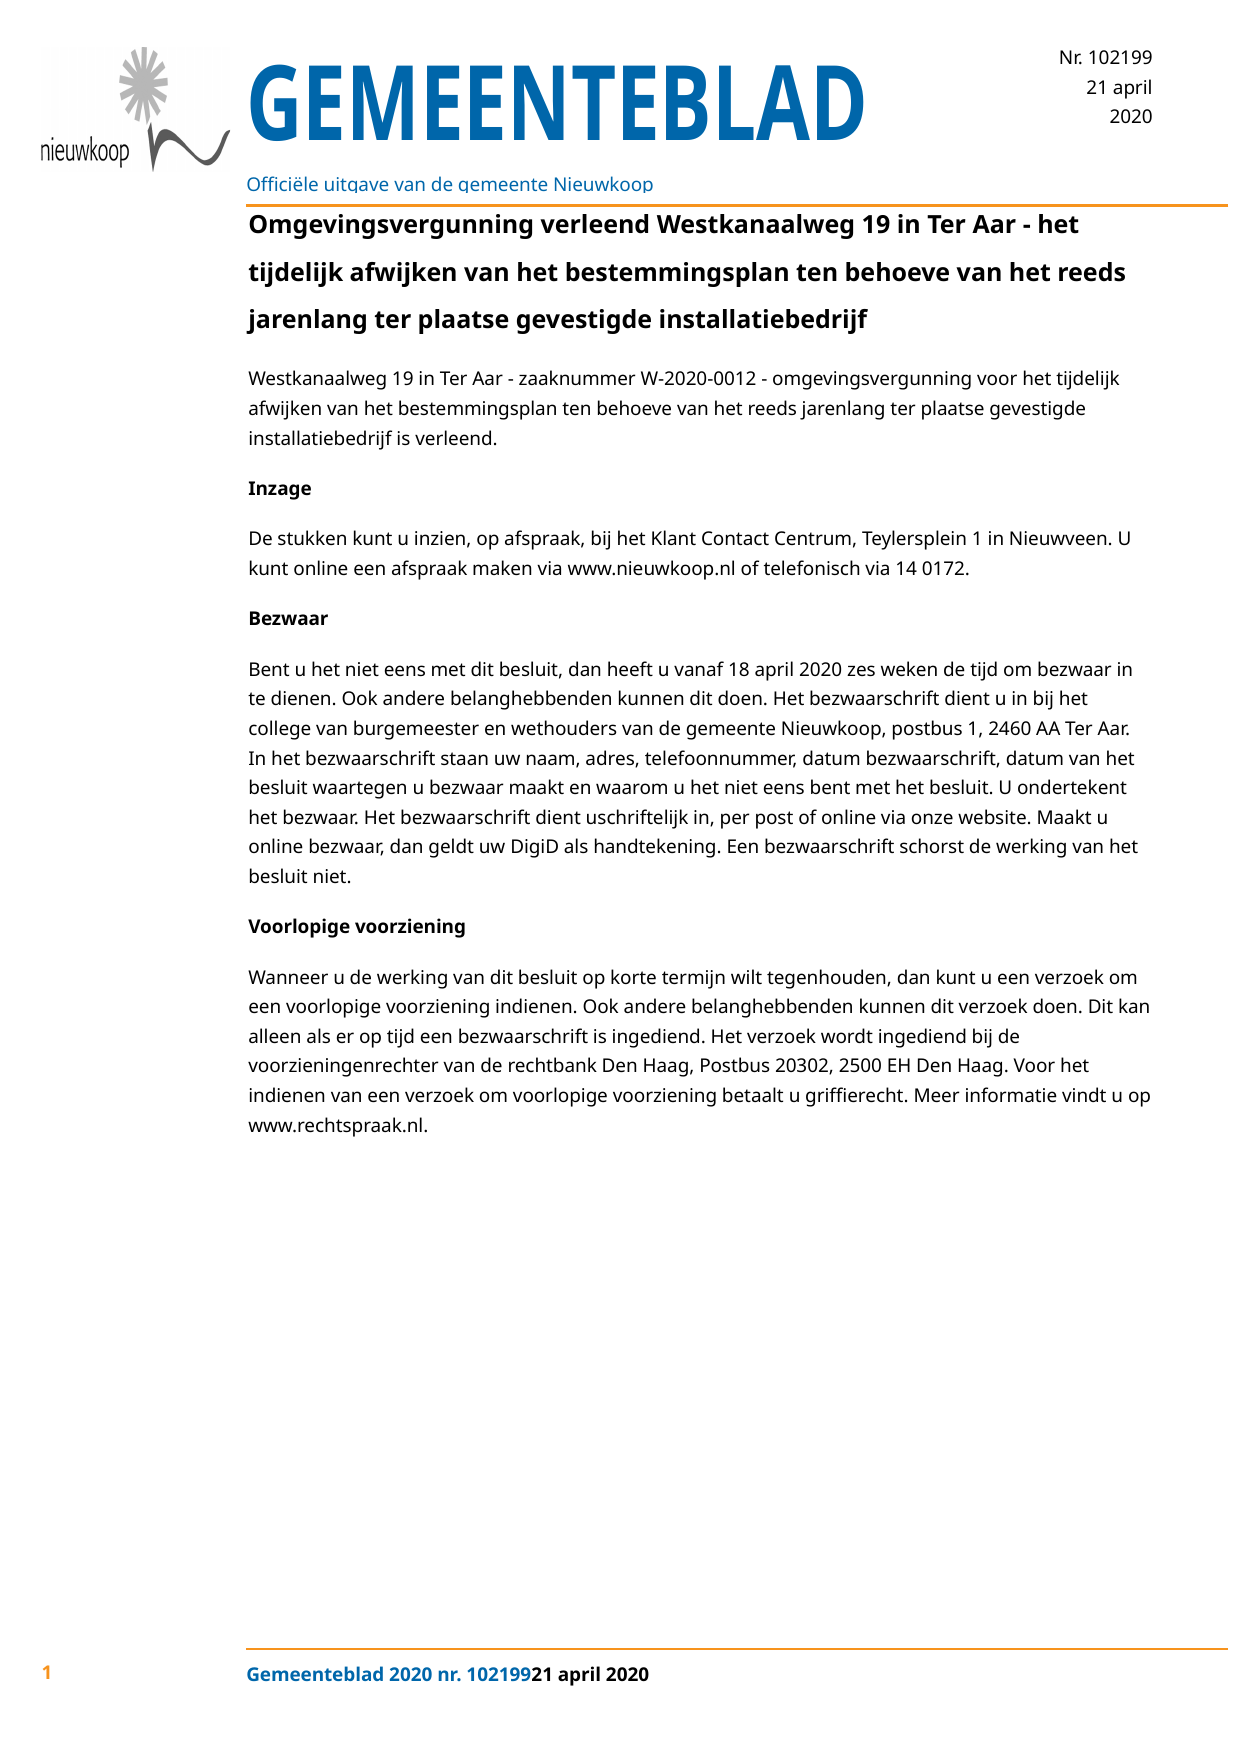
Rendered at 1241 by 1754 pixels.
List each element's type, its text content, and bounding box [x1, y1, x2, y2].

picture [41, 47, 231, 172]
text Voorlopige voorziening [248, 913, 1152, 939]
text Bent u het niet eens met dit besluit, dan heeft u vanaf 18 april 2020 zes weken de tijd om bezwaar in te dienen. Ook andere belanghebbenden kunnen dit doen. Het bezwaarschrift dient u in bij het college van burgemeester en wethouders van de gemeente Nieuwkoop, postbus 1, 2460 AA Ter Aar. In het bezwaarschrift staan uw naam, adres, telefoonnummer, datum bezwaarschrift, datum van het besluit waartegen u bezwaar maakt en waarom u het niet eens bent met het besluit. U ondertekent het bezwaar. Het bezwaarschrift dient uschriftelijk in, per post of online via onze website. Maakt u online bezwaar, dan geldt uw DigiD als handtekening. Een bezwaarschrift schorst de werking van het besluit niet. [248, 656, 1152, 889]
text De stukken kunt u inzien, op afspraak, bij het Klant Contact Centrum, Teylersplein 1 in Nieuwveen. U kunt online een afspraak maken via www.nieuwkoop.nl of telefonisch via 14 0172. [248, 526, 1152, 581]
text Bezwaar [248, 606, 1152, 631]
text Omgevingsvergunning verleend Westkanaalweg 19 in Ter Aar - het tijdelijk afwijken van het bestemmingsplan ten behoeve van het reeds jarenlang ter plaatse gevestigde installatiebedrijf [248, 207, 1152, 336]
text Inzage [248, 475, 1152, 501]
text Wanneer u de werking van dit besluit op korte termijn wilt tegenhouden, dan kunt u een verzoek om een voorlopige voorziening indienen. Ook andere belanghebbenden kunnen dit verzoek doen. Dit kan alleen als er op tijd een bezwaarschrift is ingediend. Het verzoek wordt ingediend bij de voorzieningenrechter van de rechtbank Den Haag, Postbus 20302, 2500 EH Den Haag. Voor het indienen van een verzoek om voorlopige voorziening betaalt u griffierecht. Meer informatie vindt u op www.rechtspraak.nl. [248, 964, 1152, 1137]
text Westkanaalweg 19 in Ter Aar - zaaknummer W-2020-0012 - omgevingsvergunning voor het tijdelijk afwijken van het bestemmingsplan ten behoeve van het reeds jarenlang ter plaatse gevestigde installatiebedrijf is verleend. [248, 366, 1152, 450]
